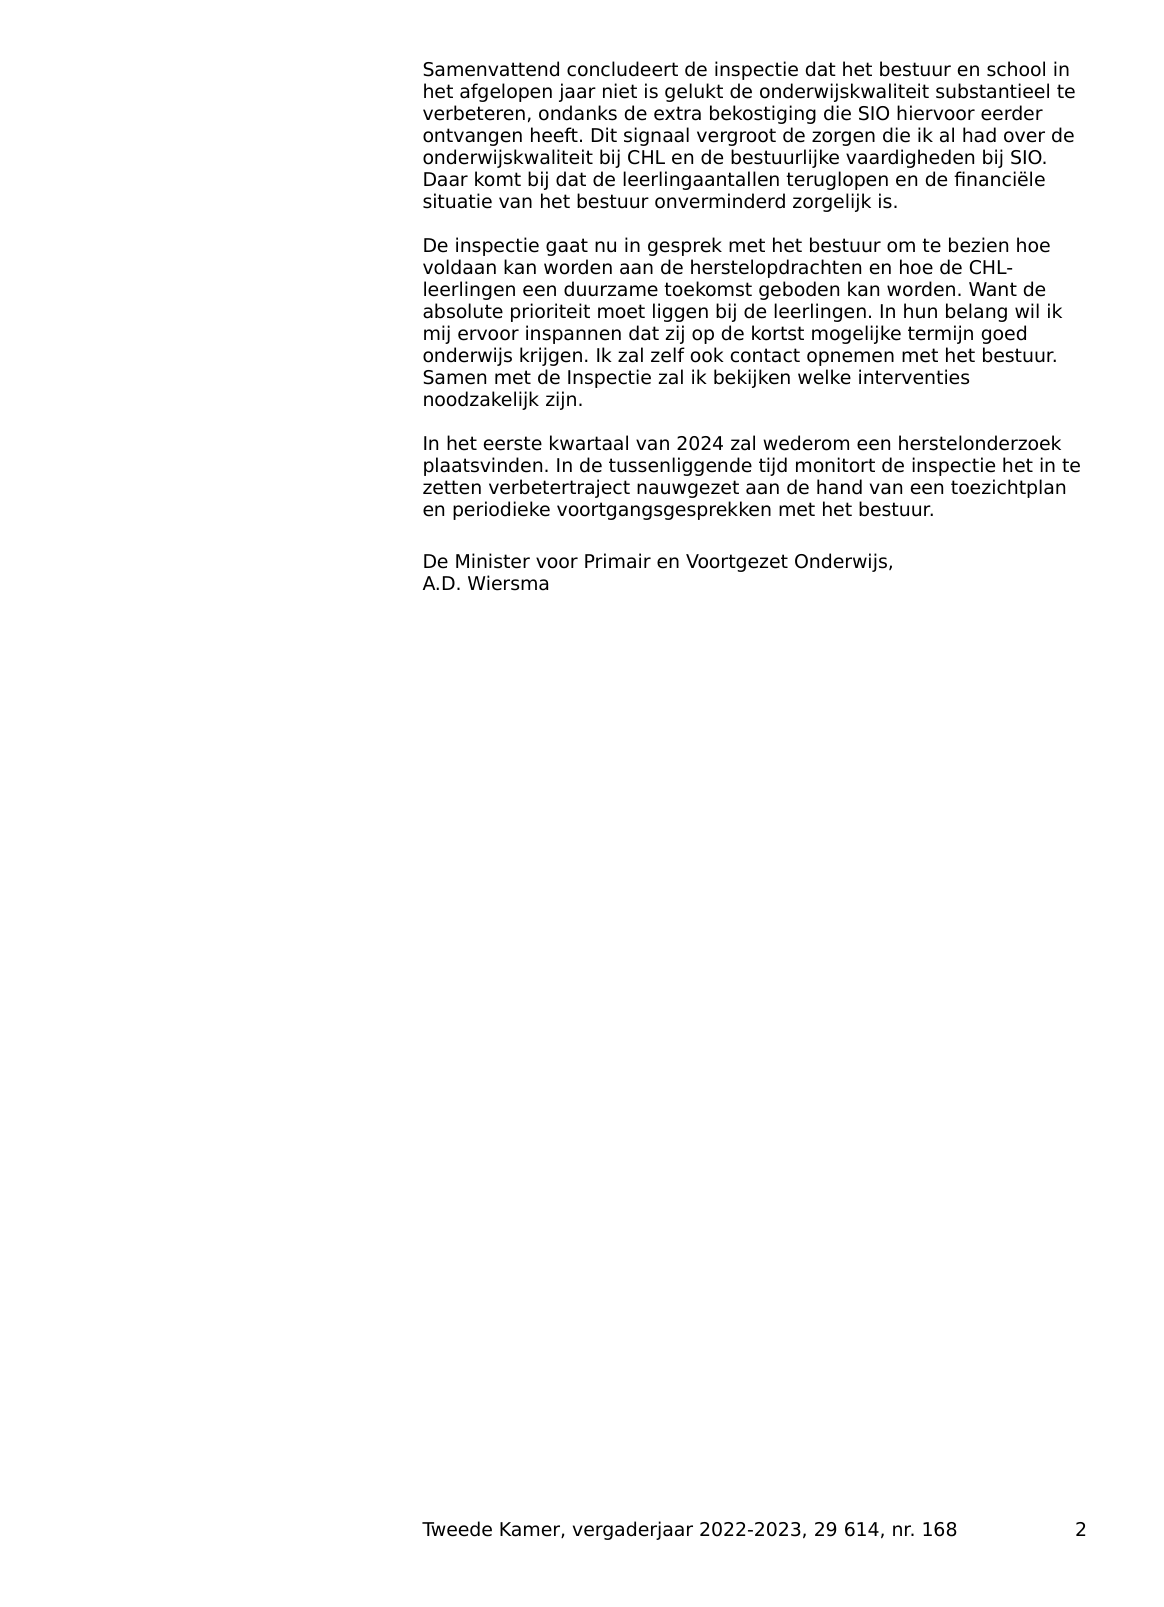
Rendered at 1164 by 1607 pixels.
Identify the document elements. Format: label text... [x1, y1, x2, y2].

text De inspectie gaat nu in gesprek met het bestuur om te bezien hoe voldaan kan worden aan de herstelopdrachten en hoe de CHL-leerlingen een duurzame toekomst geboden kan worden. Want de absolute prioriteit moet liggen bij de leerlingen. In hun belang wil ik mij ervoor inspannen dat zij op de kortst mogelijke termijn goed onderwijs krijgen. Ik zal zelf ook contact opnemen met het bestuur. Samen met de Inspectie zal ik bekijken welke interventies noodzakelijk zijn. [422, 235, 1087, 411]
text De Minister voor Primair en Voortgezet Onderwijs, A.D. Wiersma [422, 551, 1087, 595]
text In het eerste kwartaal van 2024 zal wederom een herstelonderzoek plaatsvinden. In de tussenliggende tijd monitort de inspectie het in te zetten verbetertraject nauwgezet aan de hand van een toezichtplan en periodieke voortgangsgesprekken met het bestuur. [422, 433, 1087, 521]
text Samenvattend concludeert de inspectie dat het bestuur en school in het afgelopen jaar niet is gelukt de onderwijskwaliteit substantieel te verbeteren, ondanks de extra bekostiging die SIO hiervoor eerder ontvangen heeft. Dit signaal vergroot de zorgen die ik al had over de onderwijskwaliteit bij CHL en de bestuurlijke vaardigheden bij SIO. Daar komt bij dat de leerlingaantallen teruglopen en de financiële situatie van het bestuur onverminderd zorgelijk is. [422, 59, 1087, 213]
